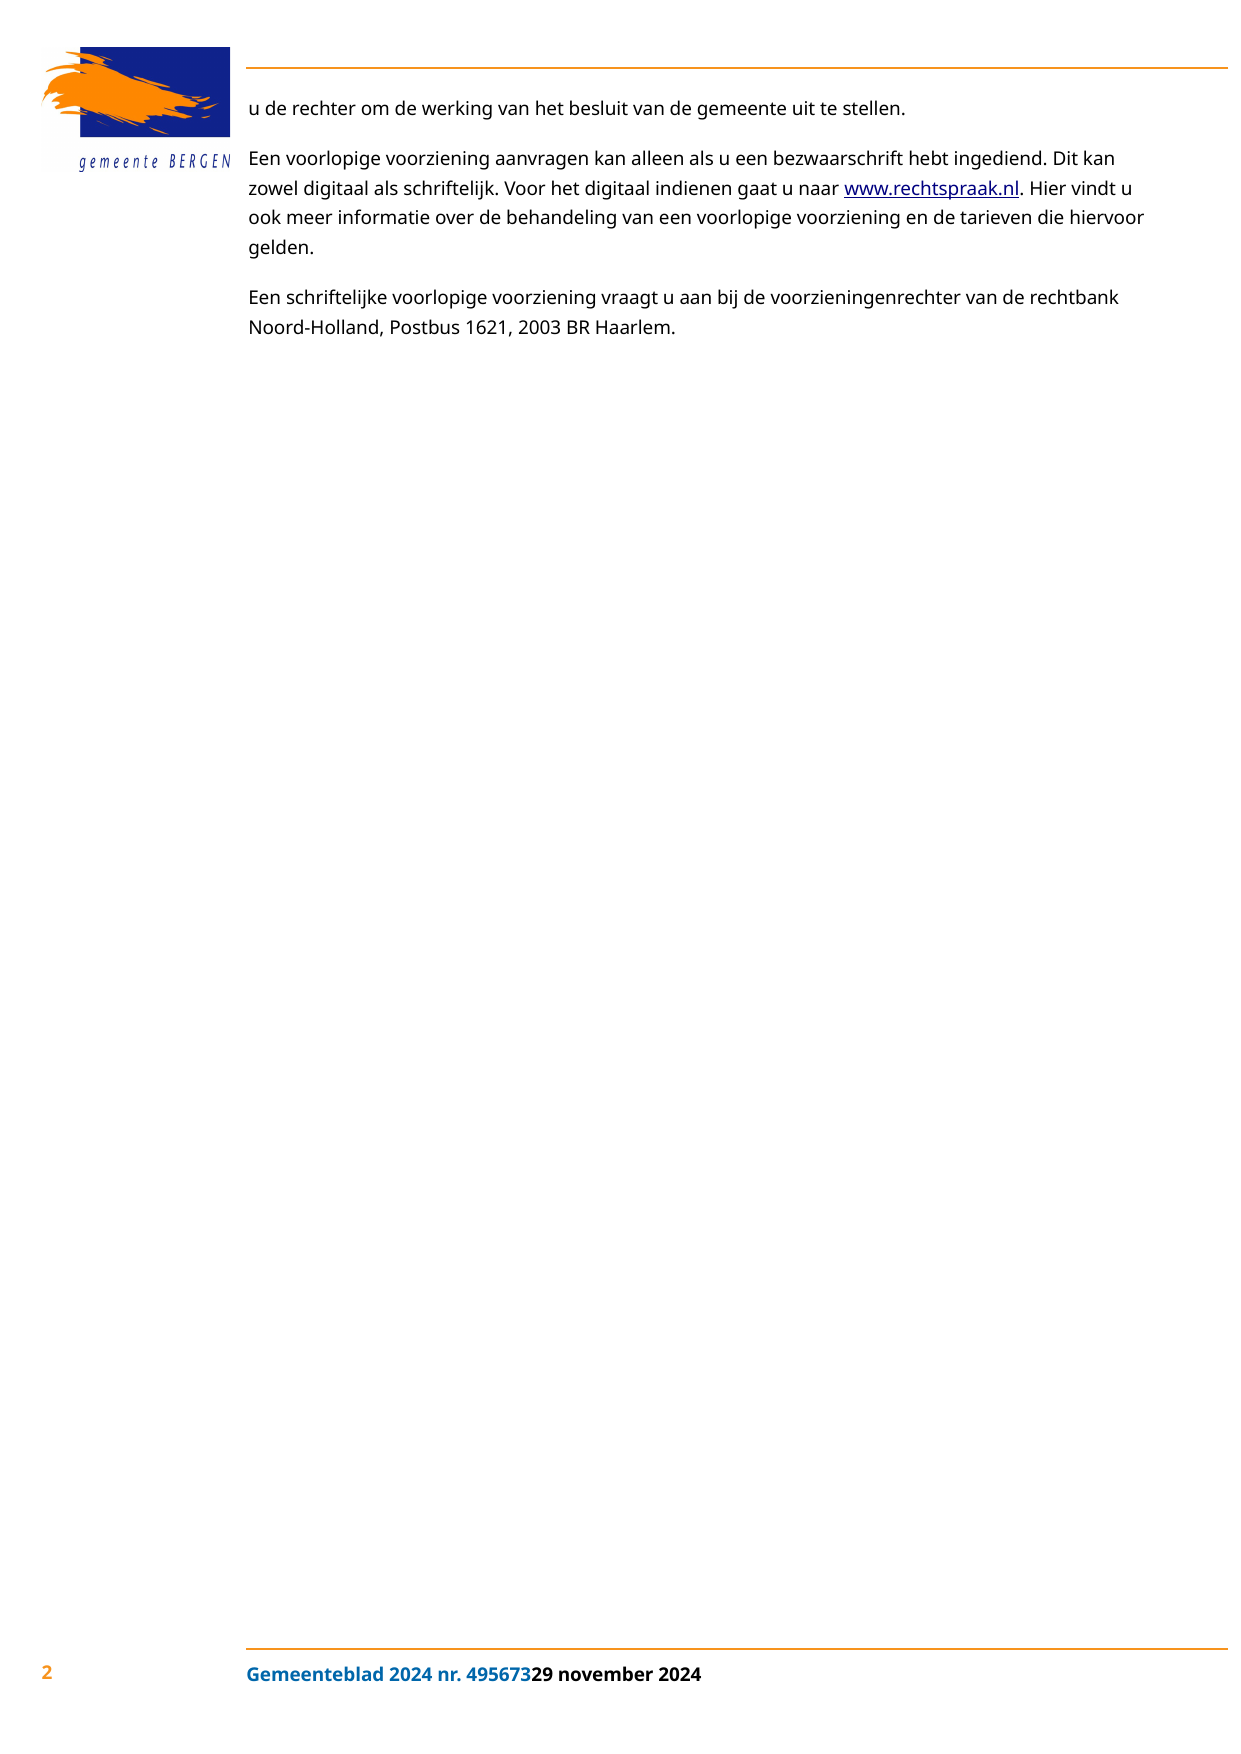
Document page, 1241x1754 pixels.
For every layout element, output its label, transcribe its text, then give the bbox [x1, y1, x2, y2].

text Een schriftelijke voorlopige voorziening vraagt u aan bij de voorzieningenrechter van de rechtbank Noord-Holland, Postbus 1621, 2003 BR Haarlem. [248, 284, 1152, 340]
text Een voorlopige voorziening aanvragen kan alleen als u een bezwaarschrift hebt ingediend. Dit kan zowel digitaal als schriftelijk. Voor het digitaal indienen gaat u naar www.rechtspraak.nl. Hier vindt u ook meer informatie over de behandeling van een voorlopige voorziening en de tarieven die hiervoor gelden. [248, 145, 1152, 260]
text u de rechter om de werking van het besluit van de gemeente uit te stellen. [248, 95, 1152, 121]
picture [41, 47, 231, 172]
